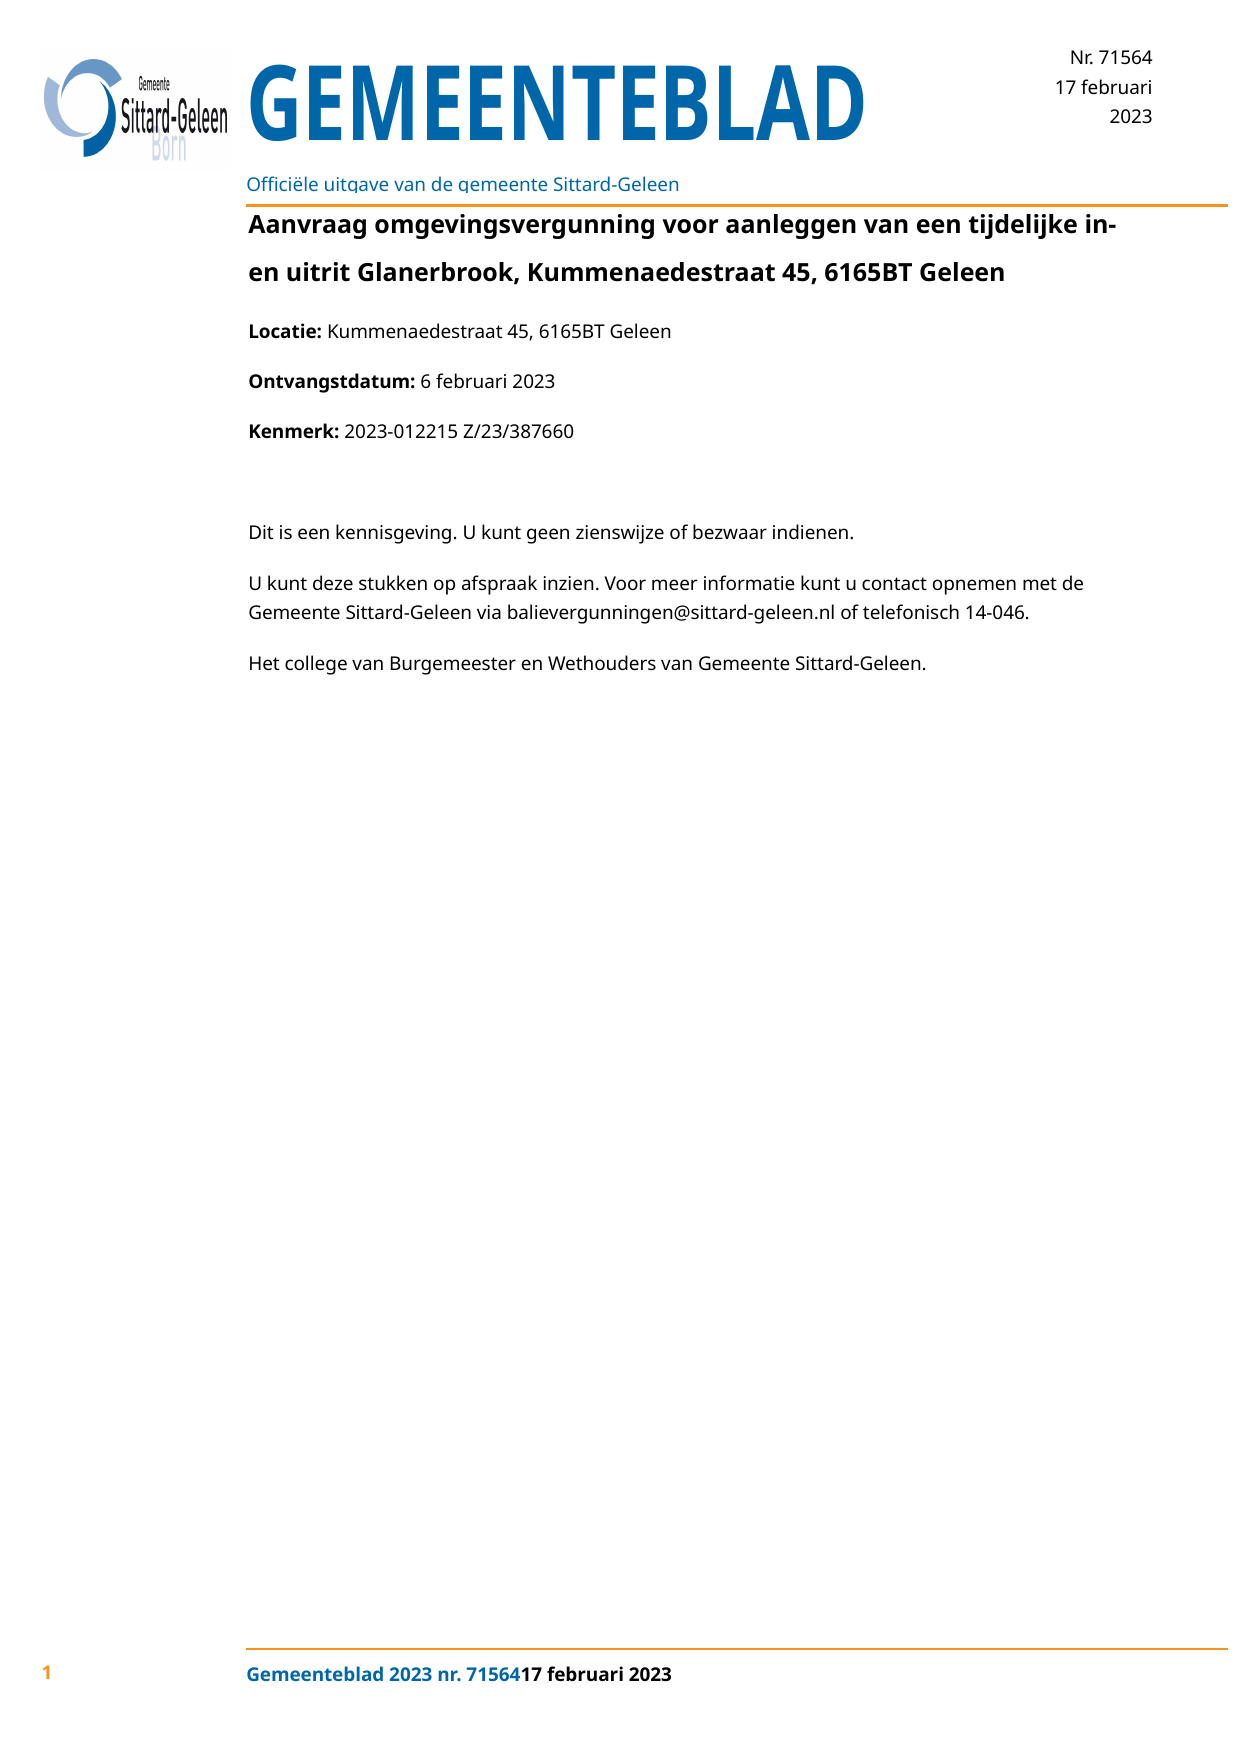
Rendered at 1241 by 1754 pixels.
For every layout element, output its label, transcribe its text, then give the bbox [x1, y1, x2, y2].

text Locatie: Kummenaedestraat 45, 6165BT Geleen [248, 318, 1152, 344]
text Aanvraag omgevingsvergunning voor aanleggen van een tijdelijke in- en uitrit Glanerbrook, Kummenaedestraat 45, 6165BT Geleen [248, 207, 1152, 288]
text Ontvangstdatum: 6 februari 2023 [248, 368, 1152, 394]
picture [41, 47, 231, 172]
text Kenmerk: 2023-012215 Z/23/387660 [248, 419, 1152, 444]
text Het college van Burgemeester en Wethouders van Gemeente Sittard-Geleen. [248, 650, 1152, 676]
text Dit is een kennisgeving. U kunt geen zienswijze of bezwaar indienen. [248, 519, 1152, 545]
text U kunt deze stukken op afspraak inzien. Voor meer informatie kunt u contact opnemen met de Gemeente Sittard-Geleen via balievergunningen@sittard-geleen.nl of telefonisch 14-046. [248, 570, 1152, 625]
